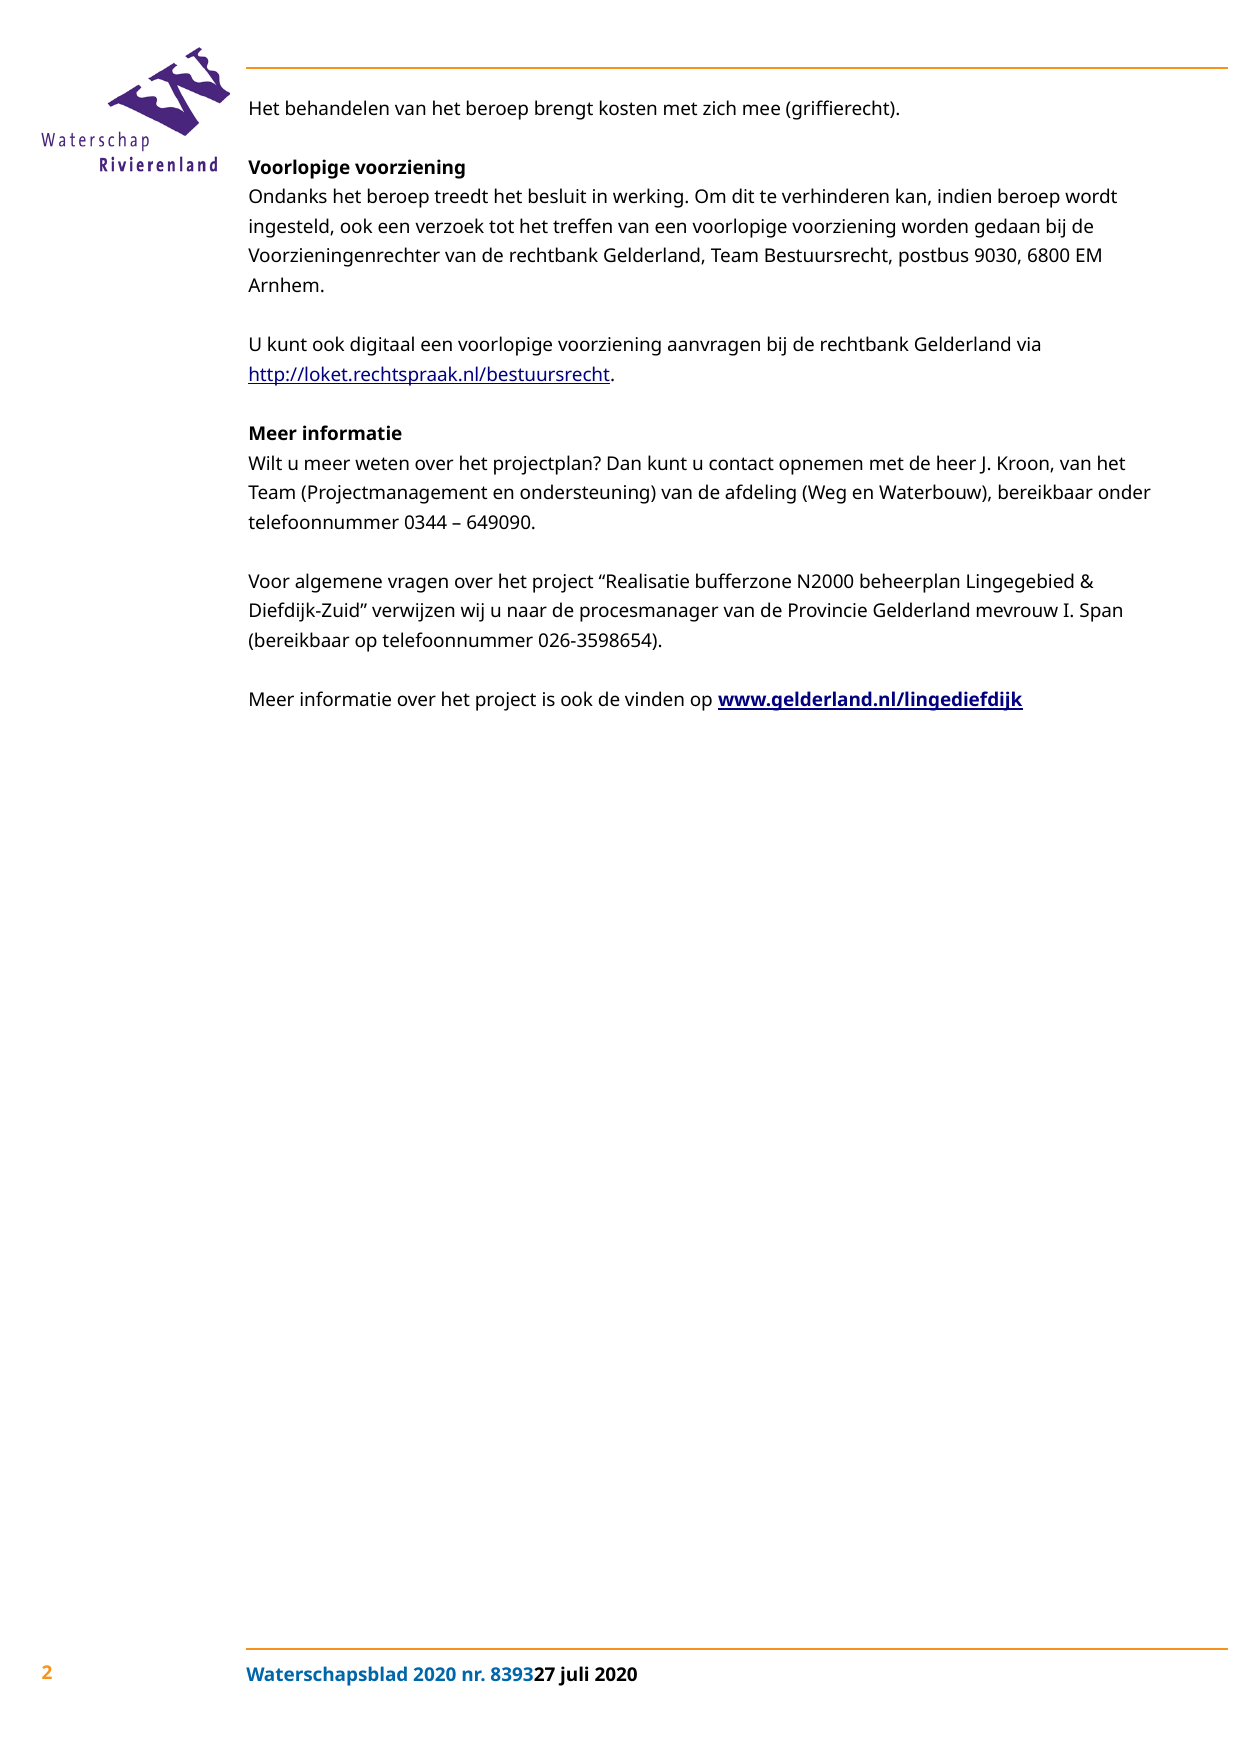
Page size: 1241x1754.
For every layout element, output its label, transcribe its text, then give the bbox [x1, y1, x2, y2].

text Meer informatie [248, 420, 1152, 446]
text Ondanks het beroep treedt het besluit in werking. Om dit te verhinderen kan, indien beroep wordt ingesteld, ook een verzoek tot het treffen van een voorlopige voorziening worden gedaan bij de Voorzieningenrechter van de rechtbank Gelderland, Team Bestuursrecht, postbus 9030, 6800 EM Arnhem. [248, 183, 1152, 298]
text Het behandelen van het beroep brengt kosten met zich mee (griffierecht). [248, 95, 1152, 121]
picture [41, 47, 231, 172]
text Voorlopige voorziening [248, 154, 1152, 180]
text Wilt u meer weten over het projectplan? Dan kunt u contact opnemen met de heer J. Kroon, van het Team (Projectmanagement en ondersteuning) van de afdeling (Weg en Waterbouw), bereikbaar onder telefoonnummer 0344 – 649090. [248, 450, 1152, 535]
text Meer informatie over het project is ook de vinden op www.gelderland.nl/lingediefdijk [248, 686, 1152, 712]
text U kunt ook digitaal een voorlopige voorziening aanvragen bij de rechtbank Gelderland via http://loket.rechtspraak.nl/bestuursrecht. [248, 331, 1152, 387]
text Voor algemene vragen over het project “Realisatie bufferzone N2000 beheerplan Lingegebied & Diefdijk-Zuid” verwijzen wij u naar de procesmanager van de Provincie Gelderland mevrouw I. Span (bereikbaar op telefoonnummer 026-3598654). [248, 568, 1152, 653]
